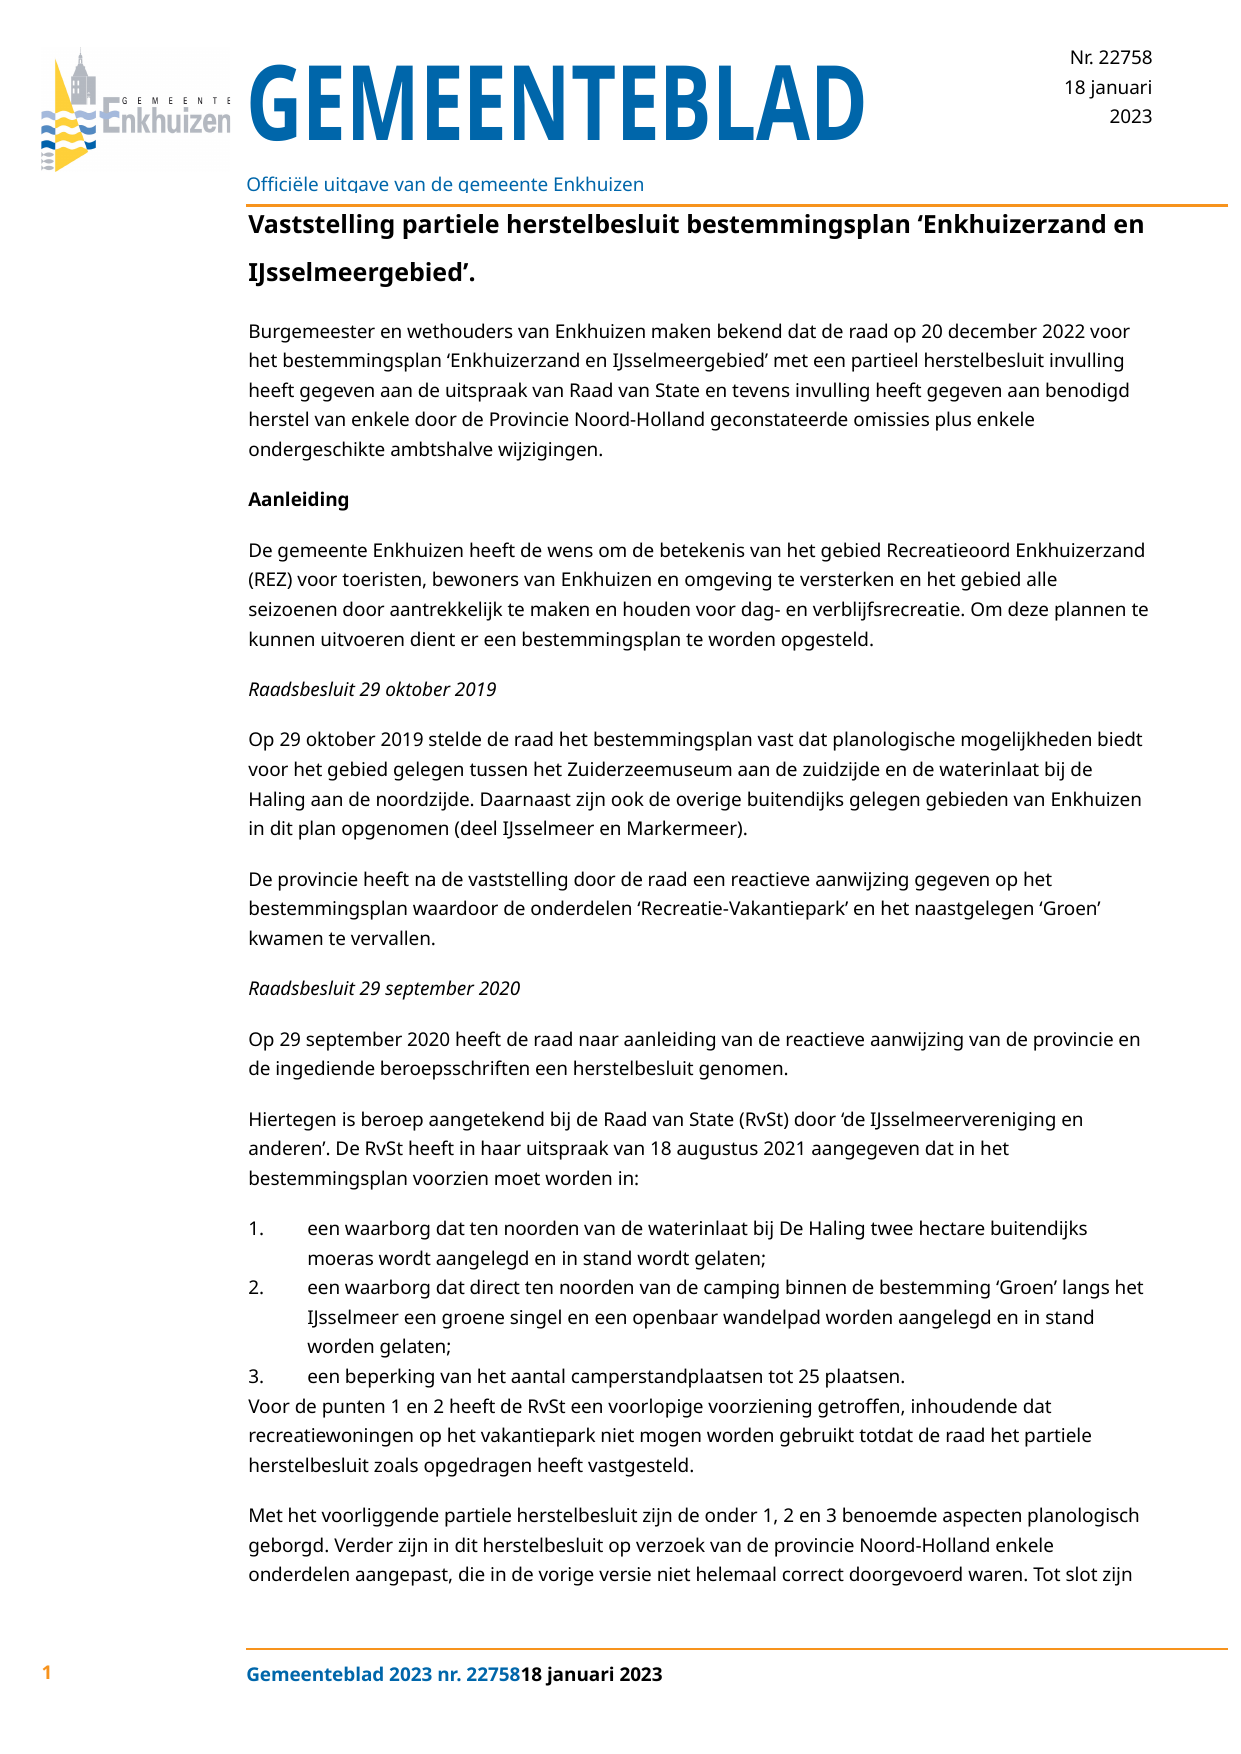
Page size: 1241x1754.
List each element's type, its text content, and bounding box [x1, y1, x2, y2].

text Met het voorliggende partiele herstelbesluit zijn de onder 1, 2 en 3 benoemde aspecten planologisch geborgd. Verder zijn in dit herstelbesluit op verzoek van de provincie Noord‐Holland enkele onderdelen aangepast, die in de vorige versie niet helemaal correct doorgevoerd waren. Tot slot zijn [248, 1502, 1152, 1587]
list een beperking van het aantal camperstandplaatsen tot 25 plaatsen. [248, 1363, 1152, 1389]
text Hiertegen is beroep aangetekend bij de Raad van State (RvSt) door ‘de IJsselmeervereniging en anderen’. De RvSt heeft in haar uitspraak van 18 augustus 2021 aangegeven dat in het bestemmingsplan voorzien moet worden in: [248, 1106, 1152, 1191]
text Burgemeester en wethouders van Enkhuizen maken bekend dat de raad op 20 december 2022 voor het bestemmingsplan ‘Enkhuizerzand en IJsselmeergebied’ met een partieel herstelbesluit invulling heeft gegeven aan de uitspraak van Raad van State en tevens invulling heeft gegeven aan benodigd herstel van enkele door de Provincie Noord-Holland geconstateerde omissies plus enkele ondergeschikte ambtshalve wijzigingen. [248, 318, 1152, 462]
text De provincie heeft na de vaststelling door de raad een reactieve aanwijzing gegeven op het bestemmingsplan waardoor de onderdelen ‘Recreatie-Vakantiepark’ en het naastgelegen ‘Groen’ kwamen te vervallen. [248, 866, 1152, 951]
text Raadsbesluit 29 september 2020 [248, 975, 1152, 1001]
picture [41, 47, 231, 172]
text Op 29 oktober 2019 stelde de raad het bestemmingsplan vast dat planologische mogelijkheden biedt voor het gebied gelegen tussen het Zuiderzeemuseum aan de zuidzijde en de waterinlaat bij de Haling aan de noordzijde. Daarnaast zijn ook de overige buitendijks gelegen gebieden van Enkhuizen in dit plan opgenomen (deel IJsselmeer en Markermeer). [248, 727, 1152, 841]
text Voor de punten 1 en 2 heeft de RvSt een voorlopige voorziening getroffen, inhoudende dat recreatiewoningen op het vakantiepark niet mogen worden gebruikt totdat de raad het partiele herstelbesluit zoals opgedragen heeft vastgesteld. [248, 1393, 1152, 1478]
text De gemeente Enkhuizen heeft de wens om de betekenis van het gebied Recreatieoord Enkhuizerzand (REZ) voor toeristen, bewoners van Enkhuizen en omgeving te versterken en het gebied alle seizoenen door aantrekkelijk te maken en houden voor dag- en verblijfsrecreatie. Om deze plannen te kunnen uitvoeren dient er een bestemmingsplan te worden opgesteld. [248, 537, 1152, 652]
list een waarborg dat direct ten noorden van de camping binnen de bestemming ‘Groen’ langs het IJsselmeer een groene singel en een openbaar wandelpad worden aangelegd en in stand worden gelaten; [248, 1274, 1152, 1359]
text Op 29 september 2020 heeft de raad naar aanleiding van de reactieve aanwijzing van de provincie en de ingediende beroepsschriften een herstelbesluit genomen. [248, 1026, 1152, 1081]
text Raadsbesluit 29 oktober 2019 [248, 676, 1152, 702]
text Aanleiding [248, 487, 1152, 512]
list een waarborg dat ten noorden van de waterinlaat bij De Haling twee hectare buitendijks moeras wordt aangelegd en in stand wordt gelaten; [248, 1215, 1152, 1271]
text Vaststelling partiele herstelbesluit bestemmingsplan ‘Enkhuizerzand en IJsselmeergebied’. [248, 207, 1152, 288]
